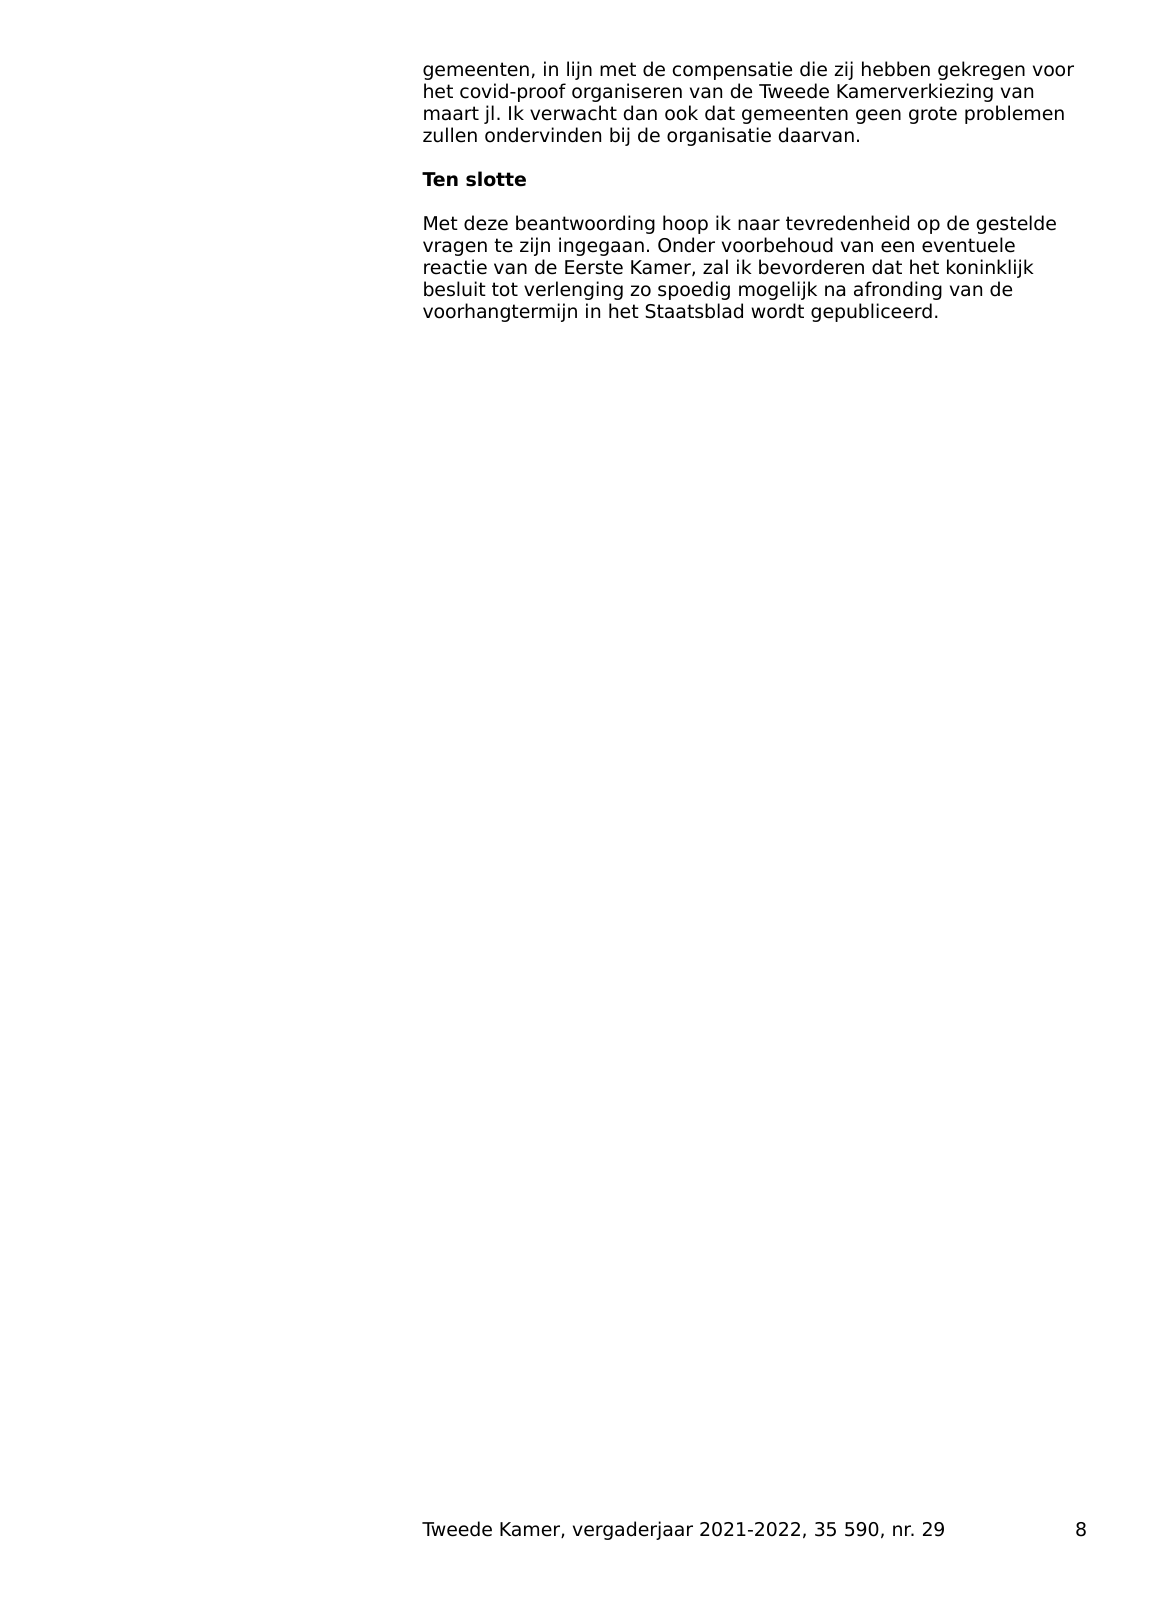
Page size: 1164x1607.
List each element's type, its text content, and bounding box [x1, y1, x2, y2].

text Met deze beantwoording hoop ik naar tevredenheid op de gestelde vragen te zijn ingegaan. Onder voorbehoud van een eventuele reactie van de Eerste Kamer, zal ik bevorderen dat het koninklijk besluit tot verlenging zo spoedig mogelijk na afronding van de voorhangtermijn in het Staatsblad wordt gepubliceerd. [422, 213, 1087, 323]
subtitle Ten slotte [422, 169, 1087, 191]
text gemeenten, in lijn met de compensatie die zij hebben gekregen voor het covid-proof organiseren van de Tweede Kamerverkiezing van maart jl. Ik verwacht dan ook dat gemeenten geen grote problemen zullen ondervinden bij de organisatie daarvan. [422, 59, 1087, 147]
